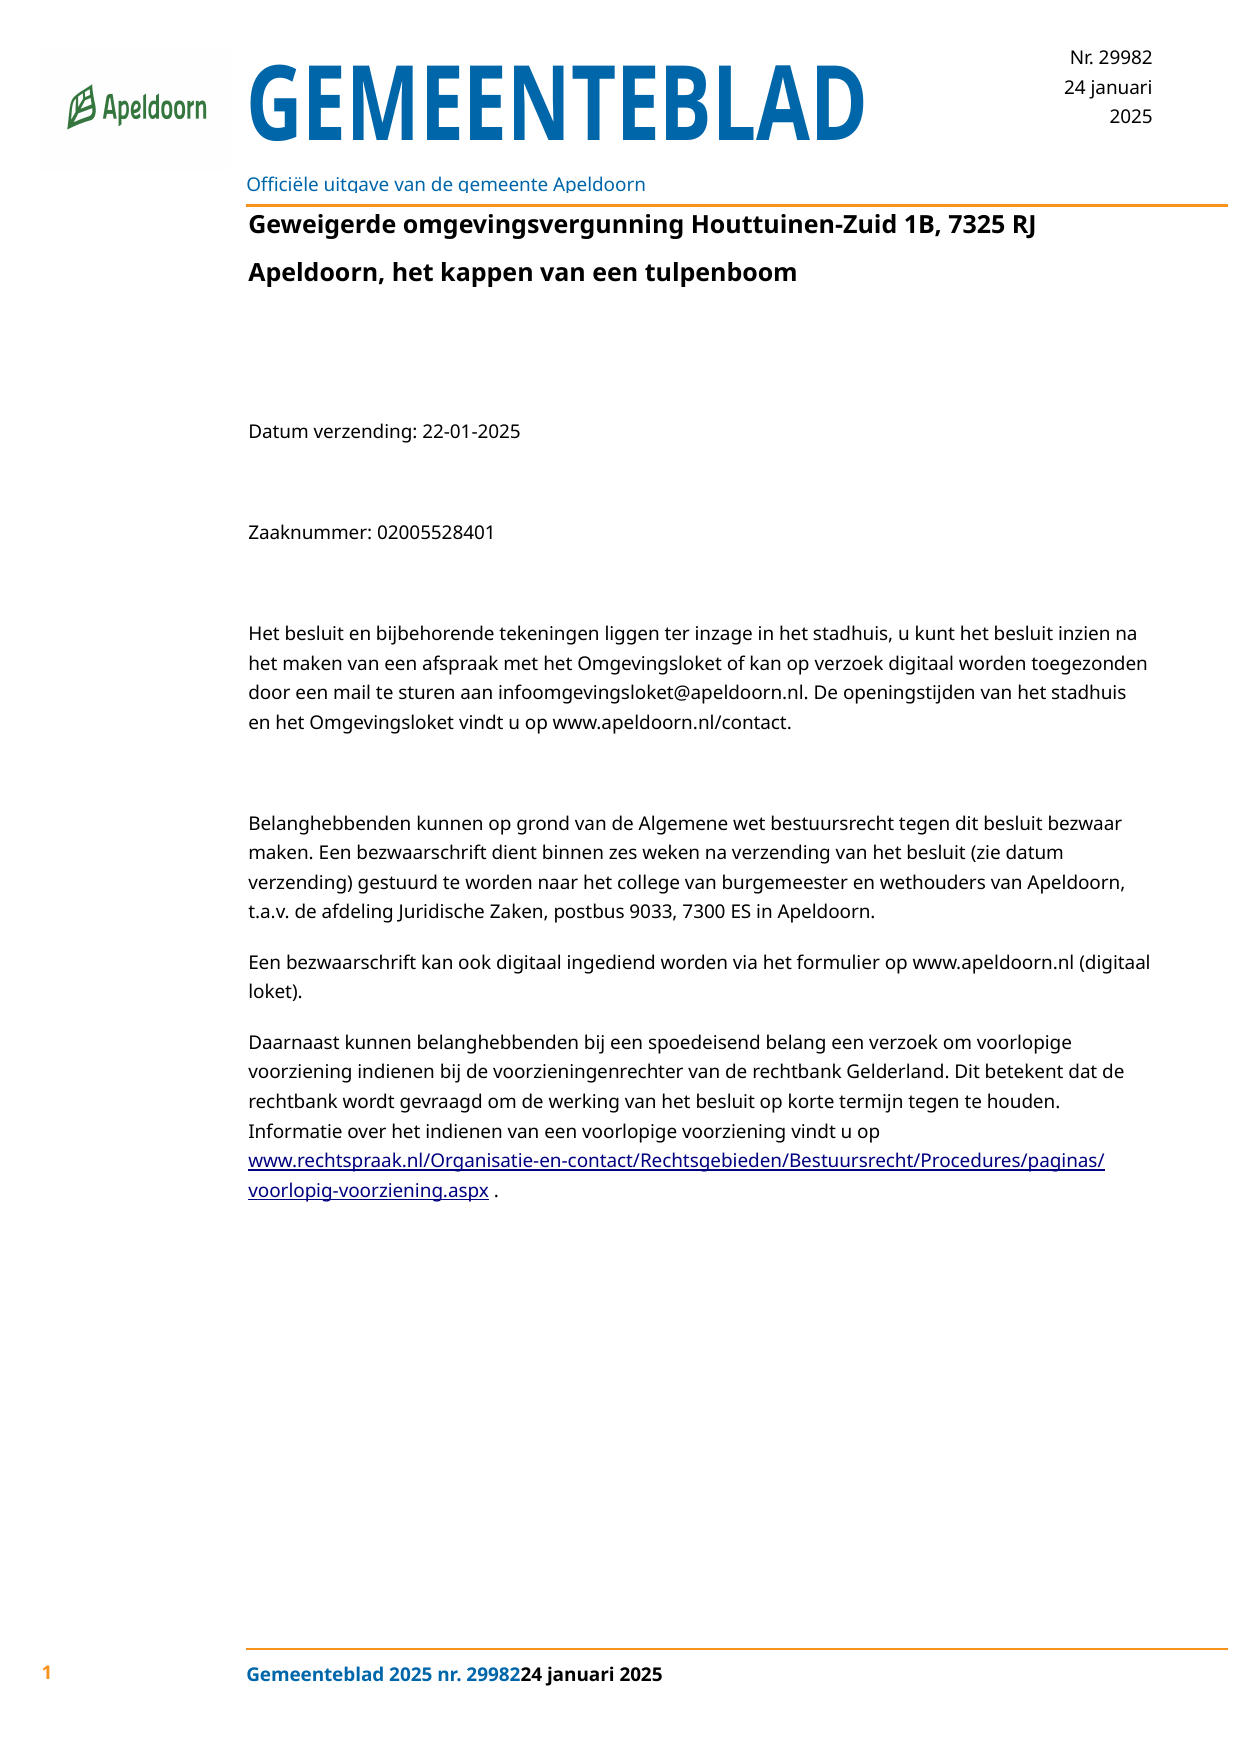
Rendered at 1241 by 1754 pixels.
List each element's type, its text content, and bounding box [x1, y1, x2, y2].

text Daarnaast kunnen belanghebbenden bij een spoedeisend belang een verzoek om voorlopige voorziening indienen bij de voorzieningenrechter van de rechtbank Gelderland. Dit betekent dat de rechtbank wordt gevraagd om de werking van het besluit op korte termijn tegen te houden. Informatie over het indienen van een voorlopige voorziening vindt u op www.rechtspraak.nl/Organisatie-en-contact/Rechtsgebieden/Bestuursrecht/Procedures/paginas/voorlopig-voorziening.aspx . [248, 1029, 1152, 1203]
text Zaaknummer: 02005528401 [248, 519, 1152, 545]
text Datum verzending: 22-01-2025 [248, 419, 1152, 444]
text Een bezwaarschrift kan ook digitaal ingediend worden via het formulier op www.apeldoorn.nl (digitaal loket). [248, 949, 1152, 1004]
text Belanghebbenden kunnen op grond van de Algemene wet bestuursrecht tegen dit besluit bezwaar maken. Een bezwaarschrift dient binnen zes weken na verzending van het besluit (zie datum verzending) gestuurd te worden naar het college van burgemeester en wethouders van Apeldoorn, t.a.v. de afdeling Juridische Zaken, postbus 9033, 7300 ES in Apeldoorn. [248, 810, 1152, 924]
picture [41, 47, 231, 172]
text Geweigerde omgevingsvergunning Houttuinen-Zuid 1B, 7325 RJ Apeldoorn, het kappen van een tulpenboom [248, 207, 1152, 288]
text Het besluit en bijbehorende tekeningen liggen ter inzage in het stadhuis, u kunt het besluit inzien na het maken van een afspraak met het Omgevingsloket of kan op verzoek digitaal worden toegezonden door een mail te sturen aan infoomgevingsloket@apeldoorn.nl. De openingstijden van het stadhuis en het Omgevingsloket vindt u op www.apeldoorn.nl/contact. [248, 620, 1152, 735]
